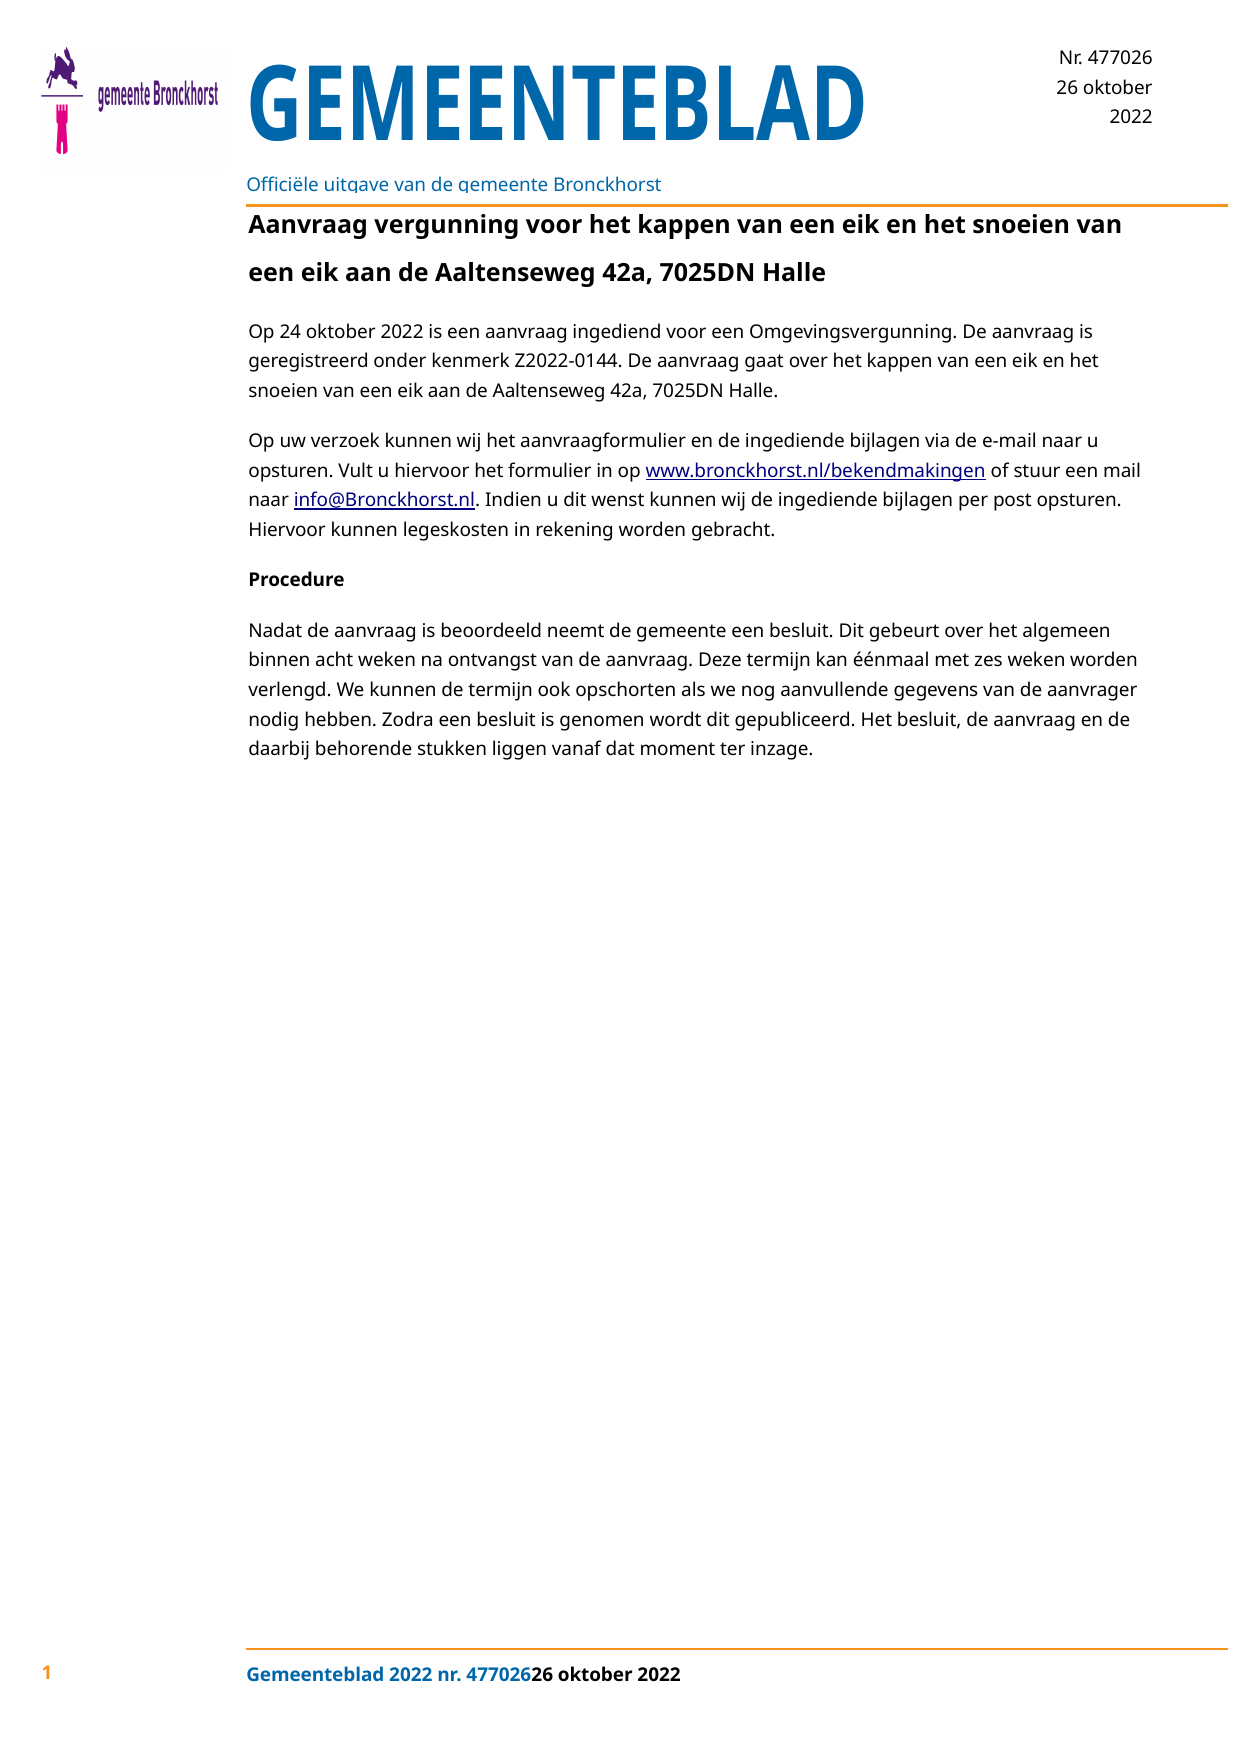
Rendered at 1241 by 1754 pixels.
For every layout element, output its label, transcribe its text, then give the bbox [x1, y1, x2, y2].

text Op uw verzoek kunnen wij het aanvraagformulier en de ingediende bijlagen via de e-mail naar u opsturen. Vult u hiervoor het formulier in op www.bronckhorst.nl/bekendmakingen of stuur een mail naar info@Bronckhorst.nl. Indien u dit wenst kunnen wij de ingediende bijlagen per post opsturen. Hiervoor kunnen legeskosten in rekening worden gebracht. [248, 427, 1152, 542]
text Aanvraag vergunning voor het kappen van een eik en het snoeien van een eik aan de Aaltenseweg 42a, 7025DN Halle [248, 207, 1152, 288]
text Op 24 oktober 2022 is een aanvraag ingediend voor een Omgevingsvergunning. De aanvraag is geregistreerd onder kenmerk Z2022-0144. De aanvraag gaat over het kappen van een eik en het snoeien van een eik aan de Aaltenseweg 42a, 7025DN Halle. [248, 318, 1152, 403]
text Procedure [248, 567, 1152, 592]
picture [41, 47, 231, 172]
text Nadat de aanvraag is beoordeeld neemt de gemeente een besluit. Dit gebeurt over het algemeen binnen acht weken na ontvangst van de aanvraag. Deze termijn kan éénmaal met zes weken worden verlengd. We kunnen de termijn ook opschorten als we nog aanvullende gegevens van de aanvrager nodig hebben. Zodra een besluit is genomen wordt dit gepubliceerd. Het besluit, de aanvraag en de daarbij behorende stukken liggen vanaf dat moment ter inzage. [248, 617, 1152, 761]
